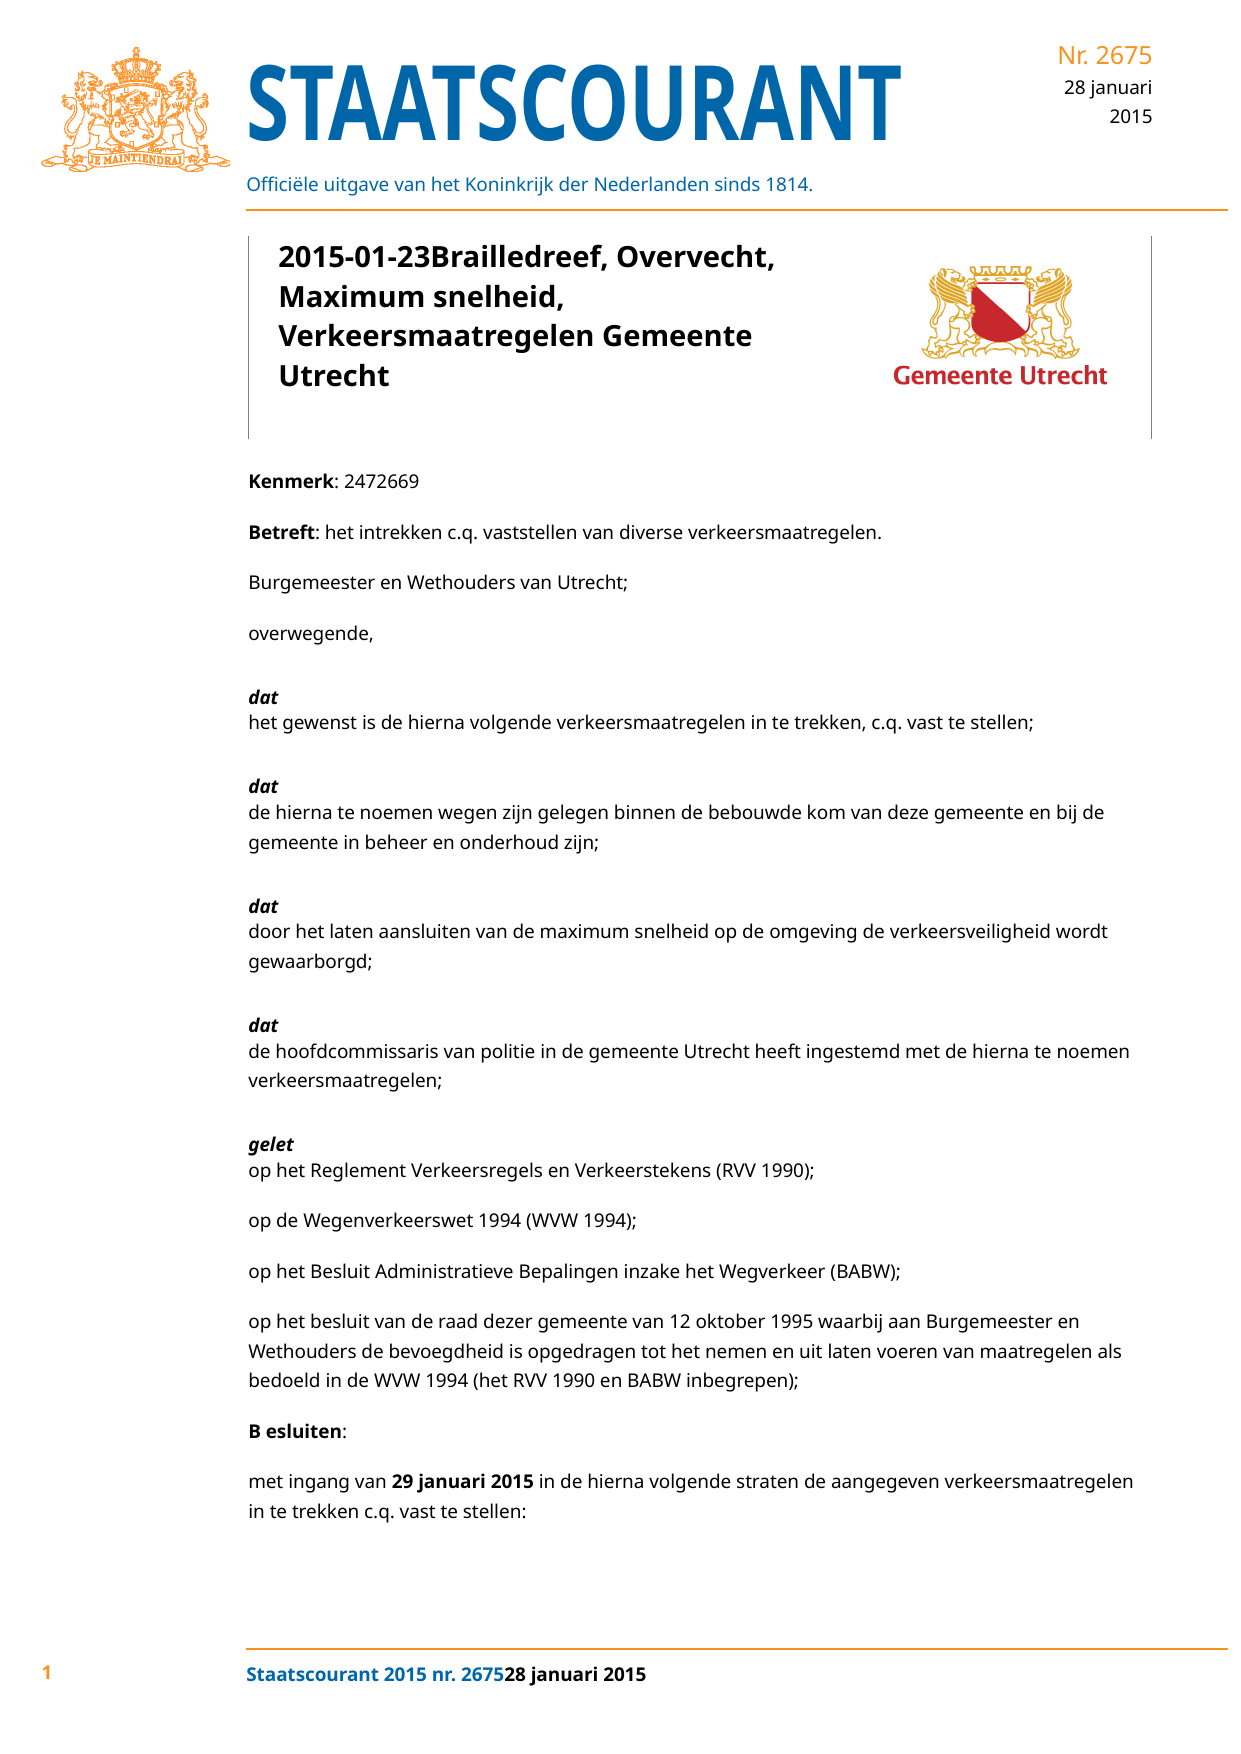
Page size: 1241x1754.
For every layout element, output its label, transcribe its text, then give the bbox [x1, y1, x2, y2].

text op het besluit van de raad dezer gemeente van 12 oktober 1995 waarbij aan Burgemeester en Wethouders de bevoegdheid is opgedragen tot het nemen en uit laten voeren van maatregelen als bedoeld in de WVW 1994 (het RVV 1990 en BABW inbegrepen); [248, 1308, 1152, 1393]
text op de Wegenverkeerswet 1994 (WVW 1994); [248, 1207, 1152, 1233]
text met ingang van 29 januari 2015 in de hierna volgende straten de aangegeven verkeersmaatregelen in te trekken c.q. vast te stellen: [248, 1468, 1152, 1524]
table_header [850, 236, 882, 413]
text dat [248, 684, 1152, 709]
picture [882, 236, 1119, 414]
text het gewenst is de hierna volgende verkeersmaatregelen in te trekken, c.q. vast te stellen; [248, 709, 1152, 735]
text Burgemeester en Wethouders van Utrecht; [248, 569, 1152, 595]
text dat [248, 1012, 1152, 1038]
picture [41, 47, 231, 172]
table_header [850, 414, 1151, 439]
text overwegende, [248, 620, 1152, 646]
text de hoofdcommissaris van politie in de gemeente Utrecht heeft ingestemd met de hierna te noemen verkeersmaatregelen; [248, 1038, 1152, 1093]
text dat [248, 773, 1152, 799]
text door het laten aansluiten van de maximum snelheid op de omgeving de verkeersveiligheid wordt gewaarborgd; [248, 918, 1152, 974]
table_header 2015-01-23Brailledreef, Overvecht, Maximum snelheid, Verkeersmaatregelen Gemeente Utrecht [249, 236, 850, 439]
text Betreft: het intrekken c.q. vaststellen van diverse verkeersmaatregelen. [248, 519, 1152, 545]
text op het Reglement Verkeersregels en Verkeerstekens (RVV 1990); [248, 1157, 1152, 1183]
text dat [248, 893, 1152, 918]
table_header [1119, 236, 1151, 413]
text B esluiten: [248, 1418, 1152, 1444]
text op het Besluit Administratieve Bepalingen inzake het Wegverkeer (BABW); [248, 1258, 1152, 1284]
text gelet [248, 1131, 1152, 1157]
text Kenmerk: 2472669 [248, 469, 1152, 494]
text de hierna te noemen wegen zijn gelegen binnen de bebouwde kom van deze gemeente en bij de gemeente in beheer en onderhoud zijn; [248, 799, 1152, 854]
